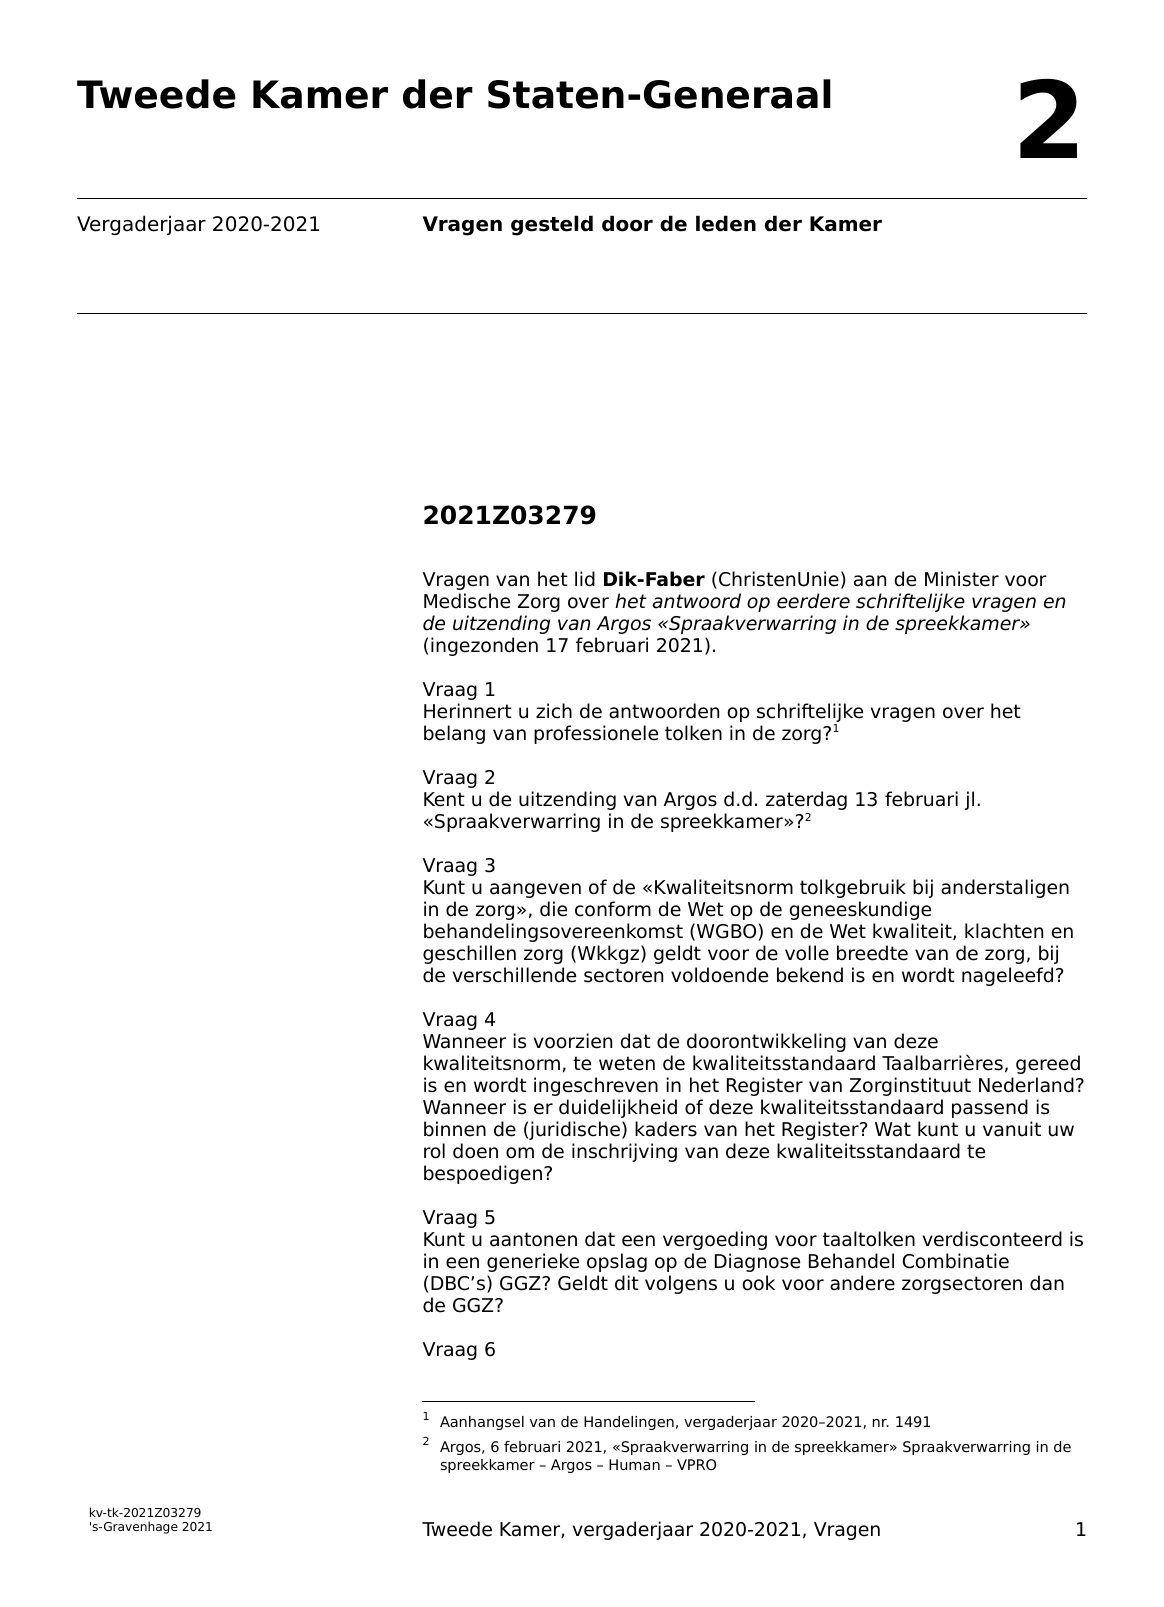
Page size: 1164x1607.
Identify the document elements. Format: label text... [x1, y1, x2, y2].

table_cell Vragen gesteld door de leden der Kamer [422, 199, 1087, 313]
table_cell Vergaderjaar 2020-2021 [77, 199, 422, 313]
text Kunt u aantonen dat een vergoeding voor taaltolken verdisconteerd is in een generieke opslag op de Diagnose Behandel Combinatie (DBC’s) GGZ? Geldt dit volgens u ook voor andere zorgsectoren dan de GGZ? [422, 1229, 1087, 1317]
text Herinnert u zich de antwoorden op schriftelijke vragen over het belang van professionele tolken in de zorg? [422, 701, 1087, 745]
text Kent u de uitzending van Argos d.d. zaterdag 13 februari jl. «Spraakverwarring in de spreekkamer»? [422, 789, 1087, 833]
text Wanneer is voorzien dat de doorontwikkeling van deze kwaliteitsnorm, te weten de kwaliteitsstandaard Taalbarrières, gereed is en wordt ingeschreven in het Register van Zorginstituut Nederland? Wanneer is er duidelijkheid of deze kwaliteitsstandaard passend is binnen de (juridische) kaders van het Register? Wat kunt u vanuit uw rol doen om de inschrijving van deze kwaliteitsstandaard te bespoedigen? [422, 1031, 1087, 1185]
text Vraag 5 [422, 1207, 1087, 1229]
text Vraag 6 [422, 1339, 1087, 1361]
text Vraag 4 [422, 1009, 1087, 1031]
text Kunt u aangeven of de «Kwaliteitsnorm tolkgebruik bij anderstaligen in de zorg», die conform de Wet op de geneeskundige behandelingsovereenkomst (WGBO) en de Wet kwaliteit, klachten en geschillen zorg (Wkkgz) geldt voor de volle breedte van de zorg, bij de verschillende sectoren voldoende bekend is en wordt nageleefd? [422, 877, 1087, 987]
text Vraag 2 [422, 767, 1087, 789]
text Argos, 6 februari 2021, «Spraakverwarring in de spreekkamer» Spraakverwarring in de spreekkamer – Argos – Human – VPRO [422, 1435, 1087, 1474]
text kv-tk-2021Z03279 [88, 1506, 323, 1520]
text Aanhangsel van de Handelingen, vergaderjaar 2020–2021, nr. 1491 [422, 1410, 1087, 1432]
table_header 2 [886, 59, 1087, 198]
text 2021Z03279 [422, 501, 1087, 531]
text Vraag 1 [422, 679, 1087, 701]
text Vragen van het lid Dik-Faber (ChristenUnie) aan de Minister voor Medische Zorg over het antwoord op eerdere schriftelijke vragen en de uitzending van Argos «Spraakverwarring in de spreekkamer» (ingezonden 17 februari 2021). [422, 569, 1087, 657]
table_header Tweede Kamer der Staten-Generaal [77, 59, 886, 198]
text 's-Gravenhage 2021 [88, 1520, 323, 1534]
text Vraag 3 [422, 855, 1087, 877]
